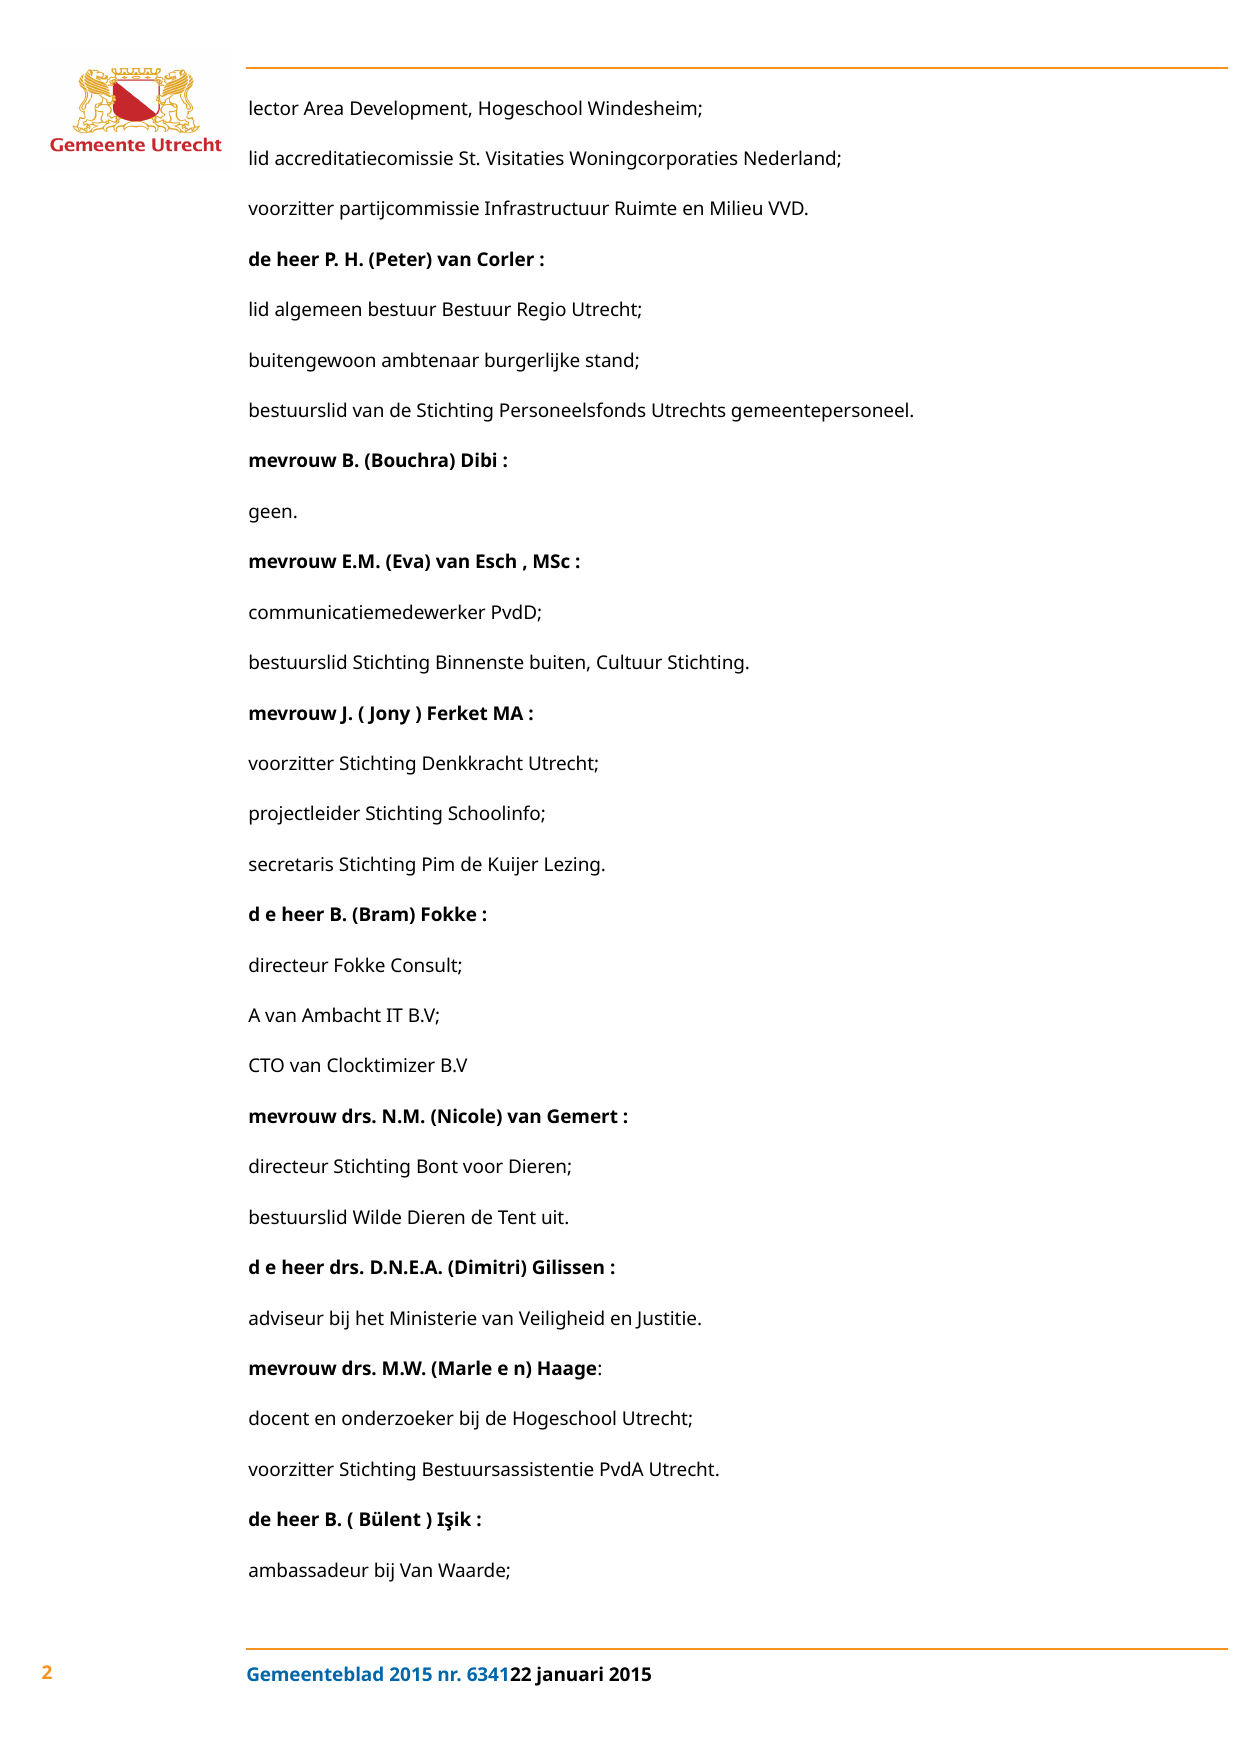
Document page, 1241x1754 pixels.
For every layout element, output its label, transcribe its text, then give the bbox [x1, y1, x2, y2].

text ambassadeur bij Van Waarde; [248, 1557, 1152, 1583]
text communicatiemedewerker PvdD; [248, 599, 1152, 625]
text mevrouw drs. M.W. (Marle e n) Haage: [248, 1355, 1152, 1381]
text lector Area Development, Hogeschool Windesheim; [248, 95, 1152, 121]
text directeur Fokke Consult; [248, 952, 1152, 978]
text de heer B. ( Bülent ) Işik : [248, 1506, 1152, 1532]
text lid accreditatiecomissie St. Visitaties Woningcorporaties Nederland; [248, 145, 1152, 171]
text directeur Stichting Bont voor Dieren; [248, 1153, 1152, 1179]
text secretaris Stichting Pim de Kuijer Lezing. [248, 851, 1152, 877]
text mevrouw J. ( Jony ) Ferket MA : [248, 700, 1152, 726]
text geen. [248, 498, 1152, 524]
text lid algemeen bestuur Bestuur Regio Utrecht; [248, 296, 1152, 322]
text buitengewoon ambtenaar burgerlijke stand; [248, 347, 1152, 373]
text projectleider Stichting Schoolinfo; [248, 801, 1152, 826]
text mevrouw B. (Bouchra) Dibi : [248, 448, 1152, 473]
text bestuurslid van de Stichting Personeelsfonds Utrechts gemeentepersoneel. [248, 397, 1152, 423]
text A van Ambacht IT B.V; [248, 1002, 1152, 1028]
text docent en onderzoeker bij de Hogeschool Utrecht; [248, 1406, 1152, 1431]
text d e heer drs. D.N.E.A. (Dimitri) Gilissen : [248, 1254, 1152, 1280]
text mevrouw drs. N.M. (Nicole) van Gemert : [248, 1103, 1152, 1129]
text voorzitter partijcommissie Infrastructuur Ruimte en Milieu VVD. [248, 196, 1152, 221]
text CTO van Clocktimizer B.V [248, 1053, 1152, 1078]
text d e heer B. (Bram) Fokke : [248, 901, 1152, 927]
text mevrouw E.M. (Eva) van Esch , MSc : [248, 548, 1152, 574]
text bestuurslid Stichting Binnenste buiten, Cultuur Stichting. [248, 649, 1152, 675]
picture [41, 47, 231, 172]
text bestuurslid Wilde Dieren de Tent uit. [248, 1204, 1152, 1230]
text voorzitter Stichting Denkkracht Utrecht; [248, 750, 1152, 776]
text voorzitter Stichting Bestuursassistentie PvdA Utrecht. [248, 1456, 1152, 1482]
text adviseur bij het Ministerie van Veiligheid en Justitie. [248, 1305, 1152, 1331]
text de heer P. H. (Peter) van Corler : [248, 246, 1152, 272]
